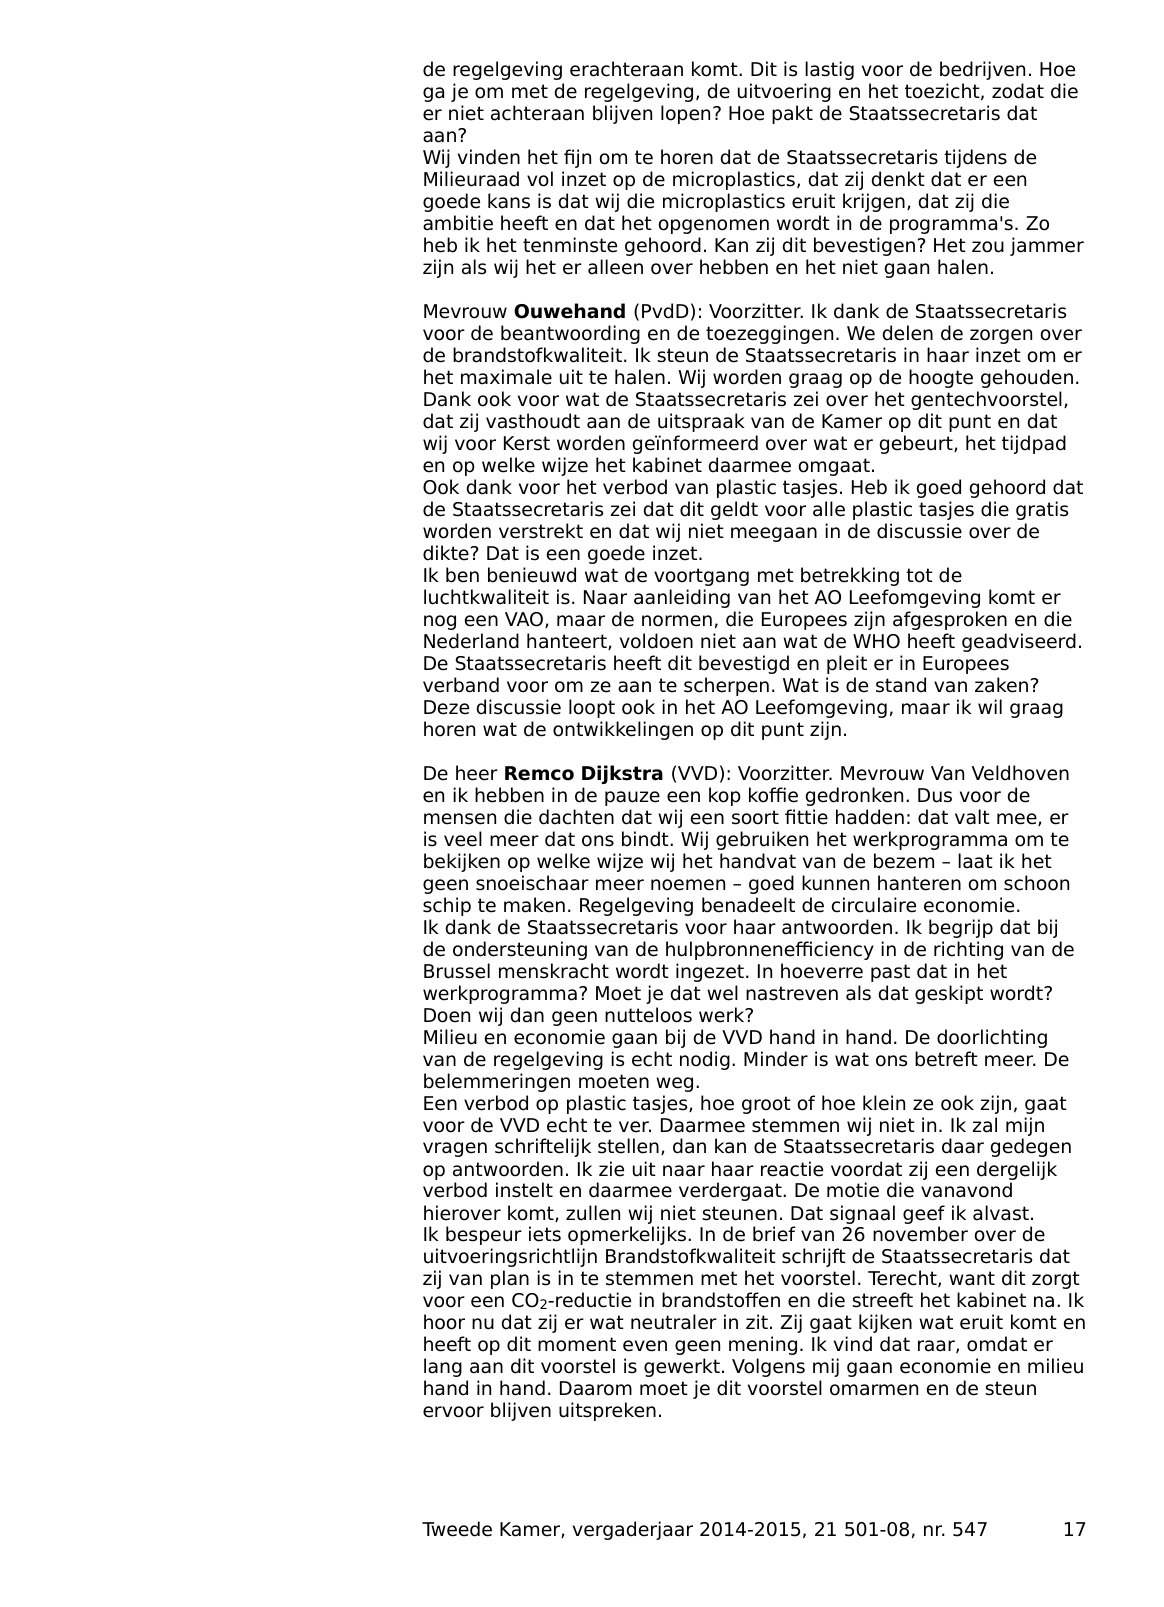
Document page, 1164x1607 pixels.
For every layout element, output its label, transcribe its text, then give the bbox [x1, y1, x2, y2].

text Ik ben benieuwd wat de voortgang met betrekking tot de luchtkwaliteit is. Naar aanleiding van het AO Leefomgeving komt er nog een VAO, maar de normen, die Europees zijn afgesproken en die Nederland hanteert, voldoen niet aan wat de WHO heeft geadviseerd. De Staatssecretaris heeft dit bevestigd en pleit er in Europees verband voor om ze aan te scherpen. Wat is de stand van zaken? Deze discussie loopt ook in het AO Leefomgeving, maar ik wil graag horen wat de ontwikkelingen op dit punt zijn. [422, 565, 1087, 741]
text Milieu en economie gaan bij de VVD hand in hand. De doorlichting van de regelgeving is echt nodig. Minder is wat ons betreft meer. De belemmeringen moeten weg. [422, 1027, 1087, 1092]
text Ik dank de Staatssecretaris voor haar antwoorden. Ik begrijp dat bij de ondersteuning van de hulpbronnenefficiency in de richting van de Brussel menskracht wordt ingezet. In hoeverre past dat in het werkprogramma? Moet je dat wel nastreven als dat geskipt wordt? Doen wij dan geen nutteloos werk? [422, 917, 1087, 1027]
text Wij vinden het fijn om te horen dat de Staatssecretaris tijdens de Milieuraad vol inzet op de microplastics, dat zij denkt dat er een goede kans is dat wij die microplastics eruit krijgen, dat zij die ambitie heeft en dat het opgenomen wordt in de programma's. Zo heb ik het tenminste gehoord. Kan zij dit bevestigen? Het zou jammer zijn als wij het er alleen over hebben en het niet gaan halen. [422, 147, 1087, 279]
text Mevrouw Ouwehand (PvdD): Voorzitter. Ik dank de Staatssecretaris voor de beantwoording en de toezeggingen. We delen de zorgen over de brandstofkwaliteit. Ik steun de Staatssecretaris in haar inzet om er het maximale uit te halen. Wij worden graag op de hoogte gehouden. Dank ook voor wat de Staatssecretaris zei over het gentechvoorstel, dat zij vasthoudt aan de uitspraak van de Kamer op dit punt en dat wij voor Kerst worden geïnformeerd over wat er gebeurt, het tijdpad en op welke wijze het kabinet daarmee omgaat. [422, 301, 1087, 477]
text Ook dank voor het verbod van plastic tasjes. Heb ik goed gehoord dat de Staatssecretaris zei dat dit geldt voor alle plastic tasjes die gratis worden verstrekt en dat wij niet meegaan in de discussie over de dikte? Dat is een goede inzet. [422, 477, 1087, 565]
text Een verbod op plastic tasjes, hoe groot of hoe klein ze ook zijn, gaat voor de VVD echt te ver. Daarmee stemmen wij niet in. Ik zal mijn vragen schriftelijk stellen, dan kan de Staatssecretaris daar gedegen op antwoorden. Ik zie uit naar haar reactie voordat zij een dergelijk verbod instelt en daarmee verdergaat. De motie die vanavond hierover komt, zullen wij niet steunen. Dat signaal geef ik alvast. [422, 1092, 1087, 1224]
text Ik bespeur iets opmerkelijks. In de brief van 26 november over de uitvoeringsrichtlijn Brandstofkwaliteit schrijft de Staatssecretaris dat zij van plan is in te stemmen met het voorstel. Terecht, want dit zorgt voor een CO2-reductie in brandstoffen en die streeft het kabinet na. Ik hoor nu dat zij er wat neutraler in zit. Zij gaat kijken wat eruit komt en heeft op dit moment even geen mening. Ik vind dat raar, omdat er lang aan dit voorstel is gewerkt. Volgens mij gaan economie en milieu hand in hand. Daarom moet je dit voorstel omarmen en de steun ervoor blijven uitspreken. [422, 1224, 1087, 1422]
text De heer Remco Dijkstra (VVD): Voorzitter. Mevrouw Van Veldhoven en ik hebben in de pauze een kop koffie gedronken. Dus voor de mensen die dachten dat wij een soort fittie hadden: dat valt mee, er is veel meer dat ons bindt. Wij gebruiken het werkprogramma om te bekijken op welke wijze wij het handvat van de bezem – laat ik het geen snoeischaar meer noemen – goed kunnen hanteren om schoon schip te maken. Regelgeving benadeelt de circulaire economie. [422, 763, 1087, 917]
text de regelgeving erachteraan komt. Dit is lastig voor de bedrijven. Hoe ga je om met de regelgeving, de uitvoering en het toezicht, zodat die er niet achteraan blijven lopen? Hoe pakt de Staatssecretaris dat aan? [422, 59, 1087, 147]
